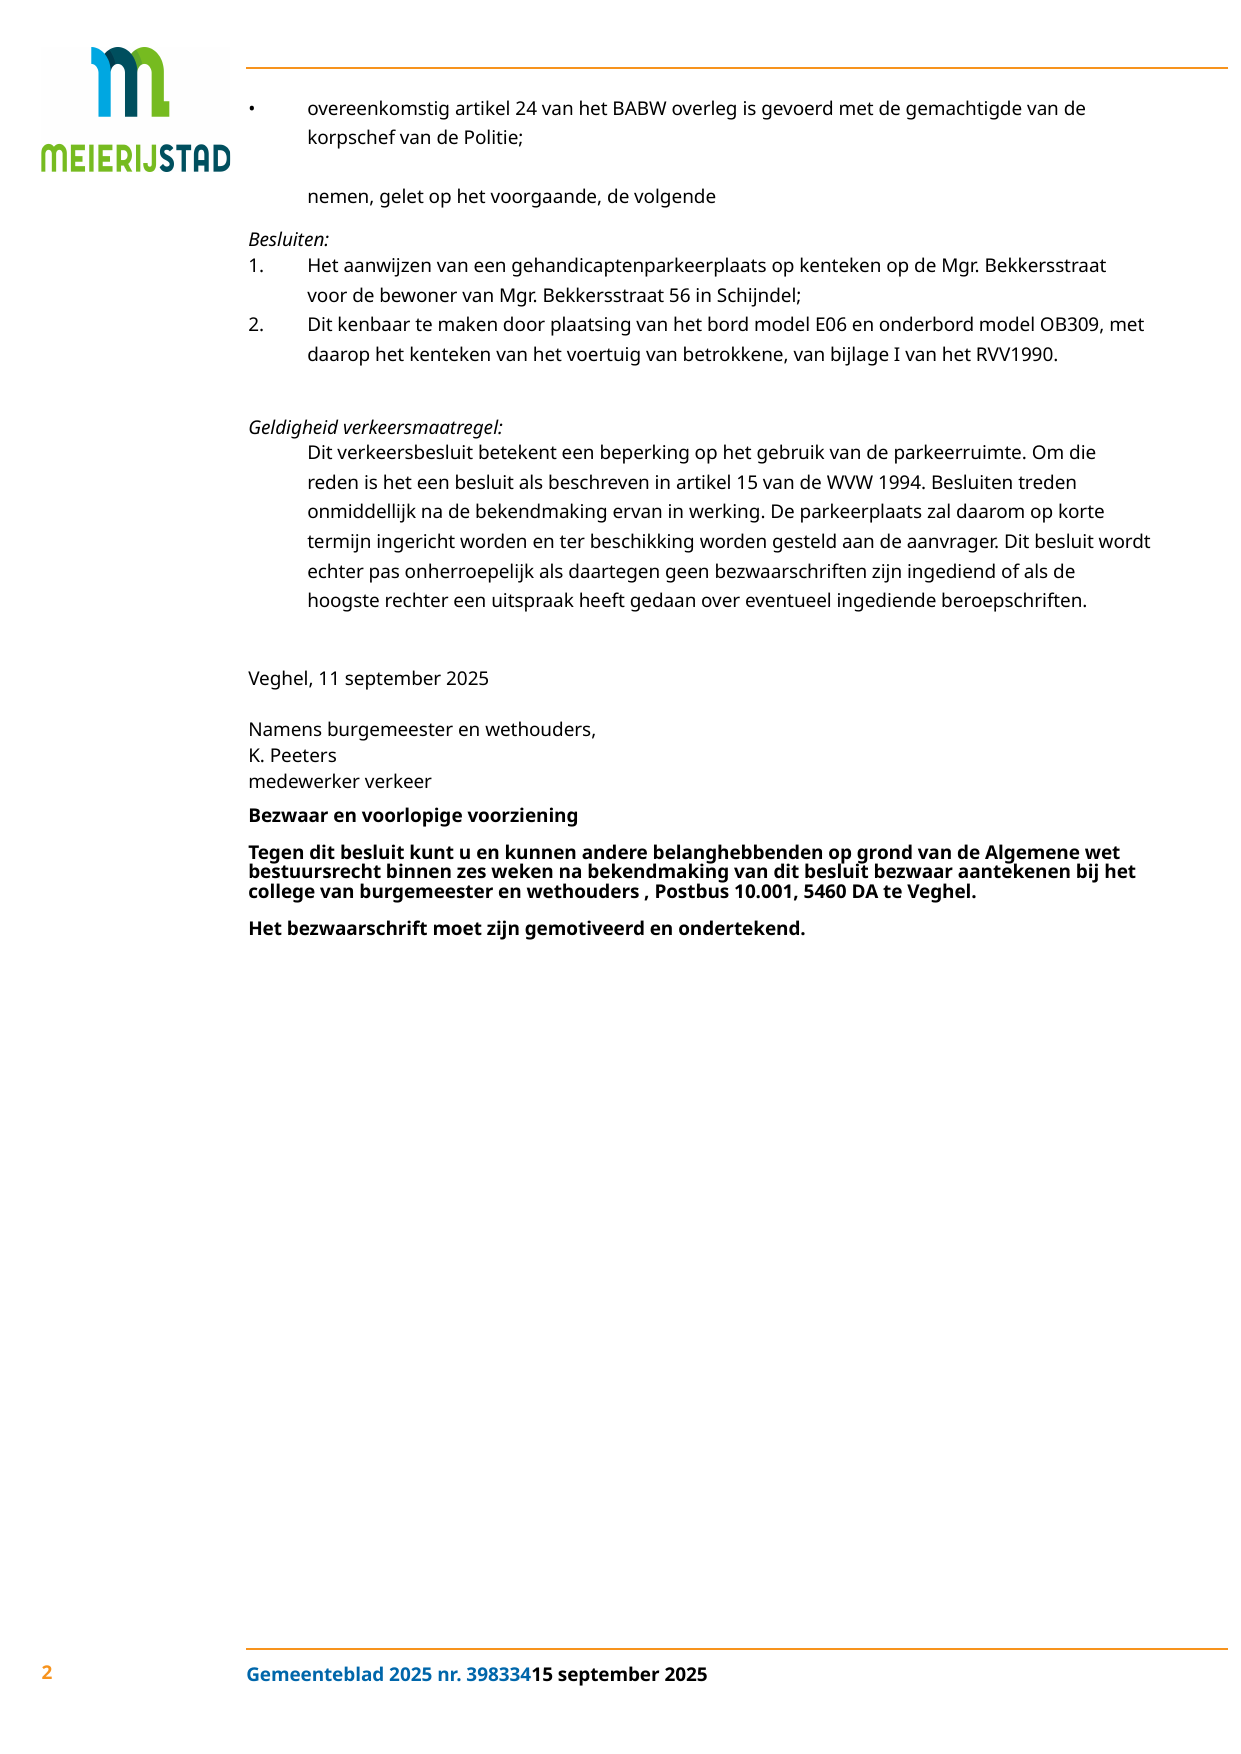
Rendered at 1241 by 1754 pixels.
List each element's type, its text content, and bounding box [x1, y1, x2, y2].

text Het bezwaarschrift moet zijn gemotiveerd en ondertekend. [248, 920, 1152, 939]
text K. Peeters [248, 742, 1152, 768]
picture [41, 47, 231, 172]
list Dit verkeersbesluit betekent een beperking op het gebruik van de parkeerruimte. Om die reden is het een besluit als beschreven in artikel 15 van de WVW 1994. Besluiten treden onmiddellijk na de bekendmaking ervan in werking. De parkeerplaats zal daarom op korte termijn ingericht worden en ter beschikking worden gesteld aan de aanvrager. Dit besluit wordt echter pas onherroepelijk als daartegen geen bezwaarschriften zijn ingediend of als de hoogste rechter een uitspraak heeft gedaan over eventueel ingediende beroepschriften. [248, 439, 1152, 613]
list nemen, gelet op het voorgaande, de volgende [248, 183, 1152, 209]
text Bezwaar en voorlopige voorziening [248, 807, 1152, 826]
text Tegen dit besluit kunt u en kunnen andere belanghebbenden op grond van de Algemene wet bestuursrecht binnen zes weken na bekendmaking van dit besluit bezwaar aantekenen bij het college van burgemeester en wethouders , Postbus 10.001, 5460 DA te Veghel. [248, 844, 1152, 902]
text Veghel, 11 september 2025 [248, 665, 1152, 691]
list Het aanwijzen van een gehandicaptenparkeerplaats op kenteken op de Mgr. Bekkersstraat voor de bewoner van Mgr. Bekkersstraat 56 in Schijndel; [248, 252, 1152, 308]
text Namens burgemeester en wethouders, [248, 716, 1152, 742]
list overeenkomstig artikel 24 van het BABW overleg is gevoerd met de gemachtigde van de korpschef van de Politie; [248, 95, 1152, 150]
text Geldigheid verkeersmaatregel: [248, 414, 1152, 439]
list Dit kenbaar te maken door plaatsing van het bord model E06 en onderbord model OB309, met daarop het kenteken van het voertuig van betrokkene, van bijlage I van het RVV1990. [248, 312, 1152, 367]
text Besluiten: [248, 227, 1152, 252]
text medewerker verkeer [248, 768, 1152, 793]
